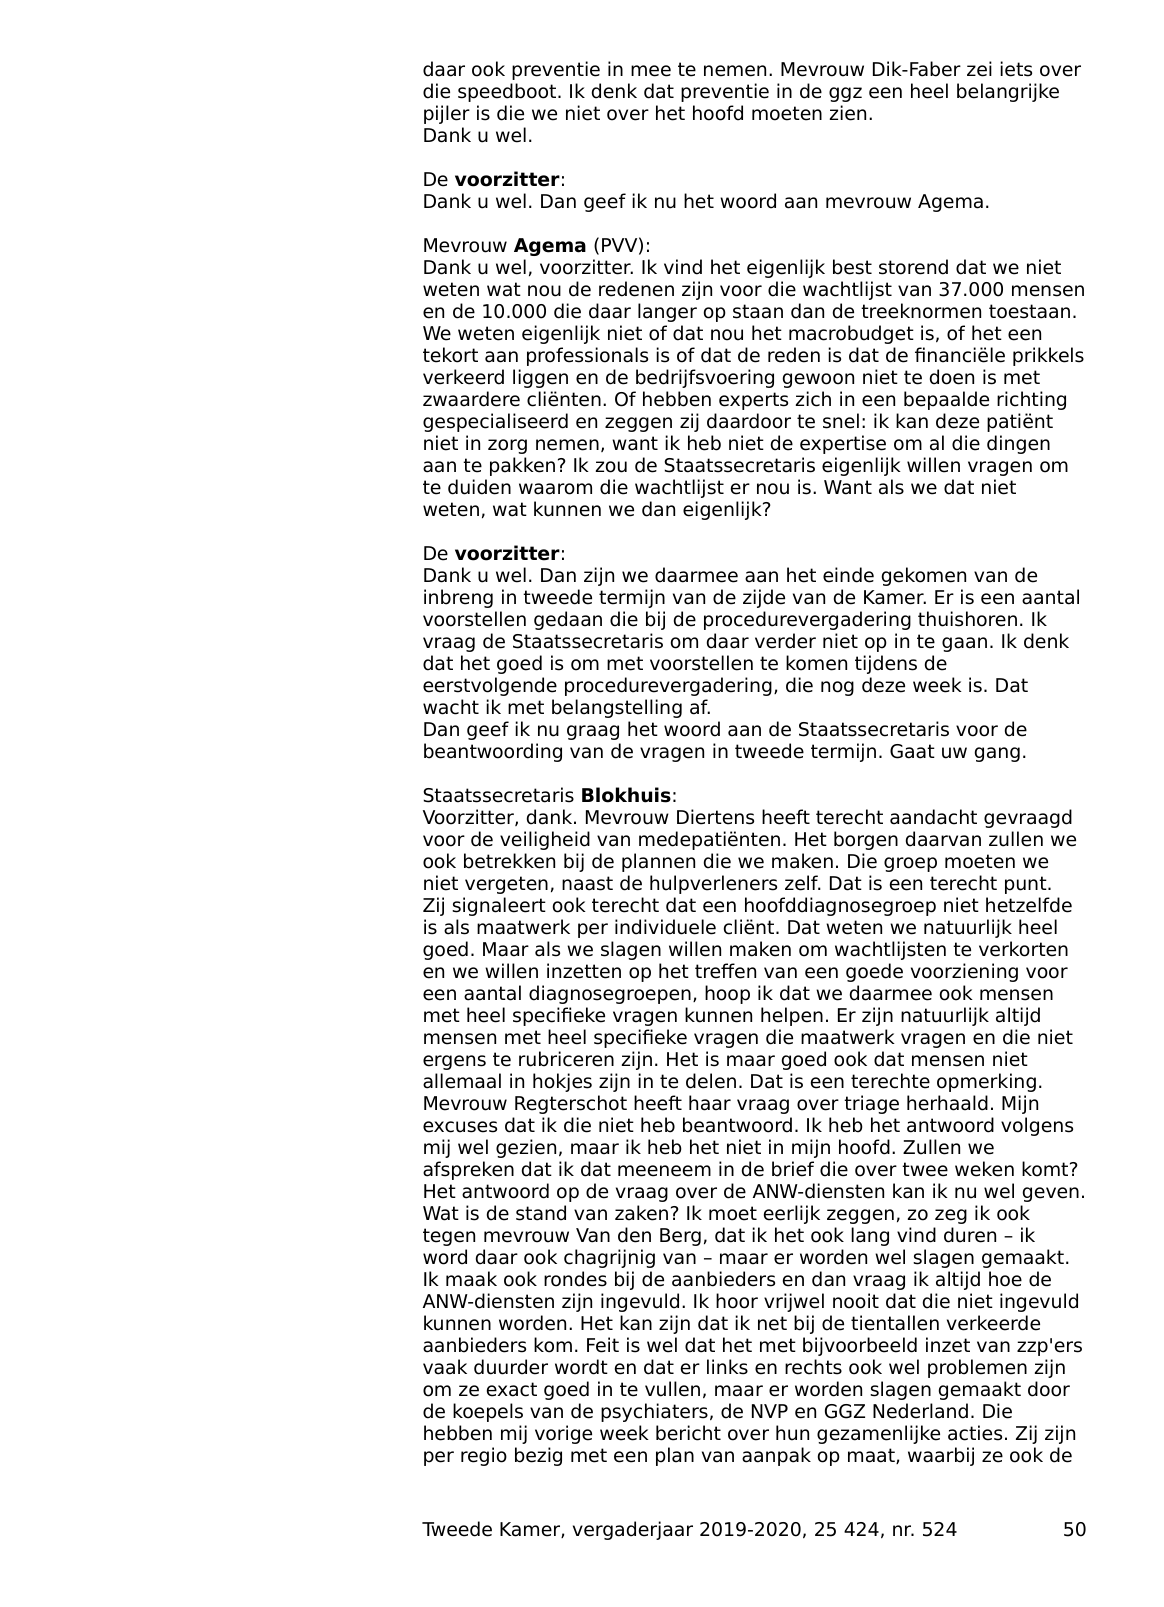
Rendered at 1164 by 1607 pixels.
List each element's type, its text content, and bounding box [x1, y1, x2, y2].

text Dan geef ik nu graag het woord aan de Staatssecretaris voor de beantwoording van de vragen in tweede termijn. Gaat uw gang. [422, 719, 1087, 763]
text Dank u wel, voorzitter. Ik vind het eigenlijk best storend dat we niet weten wat nou de redenen zijn voor die wachtlijst van 37.000 mensen en de 10.000 die daar langer op staan dan de treeknormen toestaan. We weten eigenlijk niet of dat nou het macrobudget is, of het een tekort aan professionals is of dat de reden is dat de financiële prikkels verkeerd liggen en de bedrijfsvoering gewoon niet te doen is met zwaardere cliënten. Of hebben experts zich in een bepaalde richting gespecialiseerd en zeggen zij daardoor te snel: ik kan deze patiënt niet in zorg nemen, want ik heb niet de expertise om al die dingen aan te pakken? Ik zou de Staatssecretaris eigenlijk willen vragen om te duiden waarom die wachtlijst er nou is. Want als we dat niet weten, wat kunnen we dan eigenlijk? [422, 257, 1087, 521]
text De voorzitter: [422, 169, 1087, 191]
text Staatssecretaris Blokhuis: [422, 785, 1087, 807]
text De voorzitter: [422, 543, 1087, 565]
text Mevrouw Agema (PVV): [422, 235, 1087, 257]
text Dank u wel. [422, 125, 1087, 147]
text Dank u wel. Dan zijn we daarmee aan het einde gekomen van de inbreng in tweede termijn van de zijde van de Kamer. Er is een aantal voorstellen gedaan die bij de procedurevergadering thuishoren. Ik vraag de Staatssecretaris om daar verder niet op in te gaan. Ik denk dat het goed is om met voorstellen te komen tijdens de eerstvolgende procedurevergadering, die nog deze week is. Dat wacht ik met belangstelling af. [422, 565, 1087, 719]
text Zij signaleert ook terecht dat een hoofddiagnosegroep niet hetzelfde is als maatwerk per individuele cliënt. Dat weten we natuurlijk heel goed. Maar als we slagen willen maken om wachtlijsten te verkorten en we willen inzetten op het treffen van een goede voorziening voor een aantal diagnosegroepen, hoop ik dat we daarmee ook mensen met heel specifieke vragen kunnen helpen. Er zijn natuurlijk altijd mensen met heel specifieke vragen die maatwerk vragen en die niet ergens te rubriceren zijn. Het is maar goed ook dat mensen niet allemaal in hokjes zijn in te delen. Dat is een terechte opmerking. [422, 895, 1087, 1093]
text Mevrouw Regterschot heeft haar vraag over triage herhaald. Mijn excuses dat ik die niet heb beantwoord. Ik heb het antwoord volgens mij wel gezien, maar ik heb het niet in mijn hoofd. Zullen we afspreken dat ik dat meeneem in de brief die over twee weken komt? [422, 1093, 1087, 1181]
text daar ook preventie in mee te nemen. Mevrouw Dik-Faber zei iets over die speedboot. Ik denk dat preventie in de ggz een heel belangrijke pijler is die we niet over het hoofd moeten zien. [422, 59, 1087, 125]
text Dank u wel. Dan geef ik nu het woord aan mevrouw Agema. [422, 191, 1087, 213]
text Het antwoord op de vraag over de ANW-diensten kan ik nu wel geven. Wat is de stand van zaken? Ik moet eerlijk zeggen, zo zeg ik ook tegen mevrouw Van den Berg, dat ik het ook lang vind duren – ik word daar ook chagrijnig van – maar er worden wel slagen gemaakt. Ik maak ook rondes bij de aanbieders en dan vraag ik altijd hoe de ANW-diensten zijn ingevuld. Ik hoor vrijwel nooit dat die niet ingevuld kunnen worden. Het kan zijn dat ik net bij de tientallen verkeerde aanbieders kom. Feit is wel dat het met bijvoorbeeld inzet van zzp'ers vaak duurder wordt en dat er links en rechts ook wel problemen zijn om ze exact goed in te vullen, maar er worden slagen gemaakt door de koepels van de psychiaters, de NVP en GGZ Nederland. Die hebben mij vorige week bericht over hun gezamenlijke acties. Zij zijn per regio bezig met een plan van aanpak op maat, waarbij ze ook de [422, 1181, 1087, 1467]
text Voorzitter, dank. Mevrouw Diertens heeft terecht aandacht gevraagd voor de veiligheid van medepatiënten. Het borgen daarvan zullen we ook betrekken bij de plannen die we maken. Die groep moeten we niet vergeten, naast de hulpverleners zelf. Dat is een terecht punt. [422, 807, 1087, 895]
